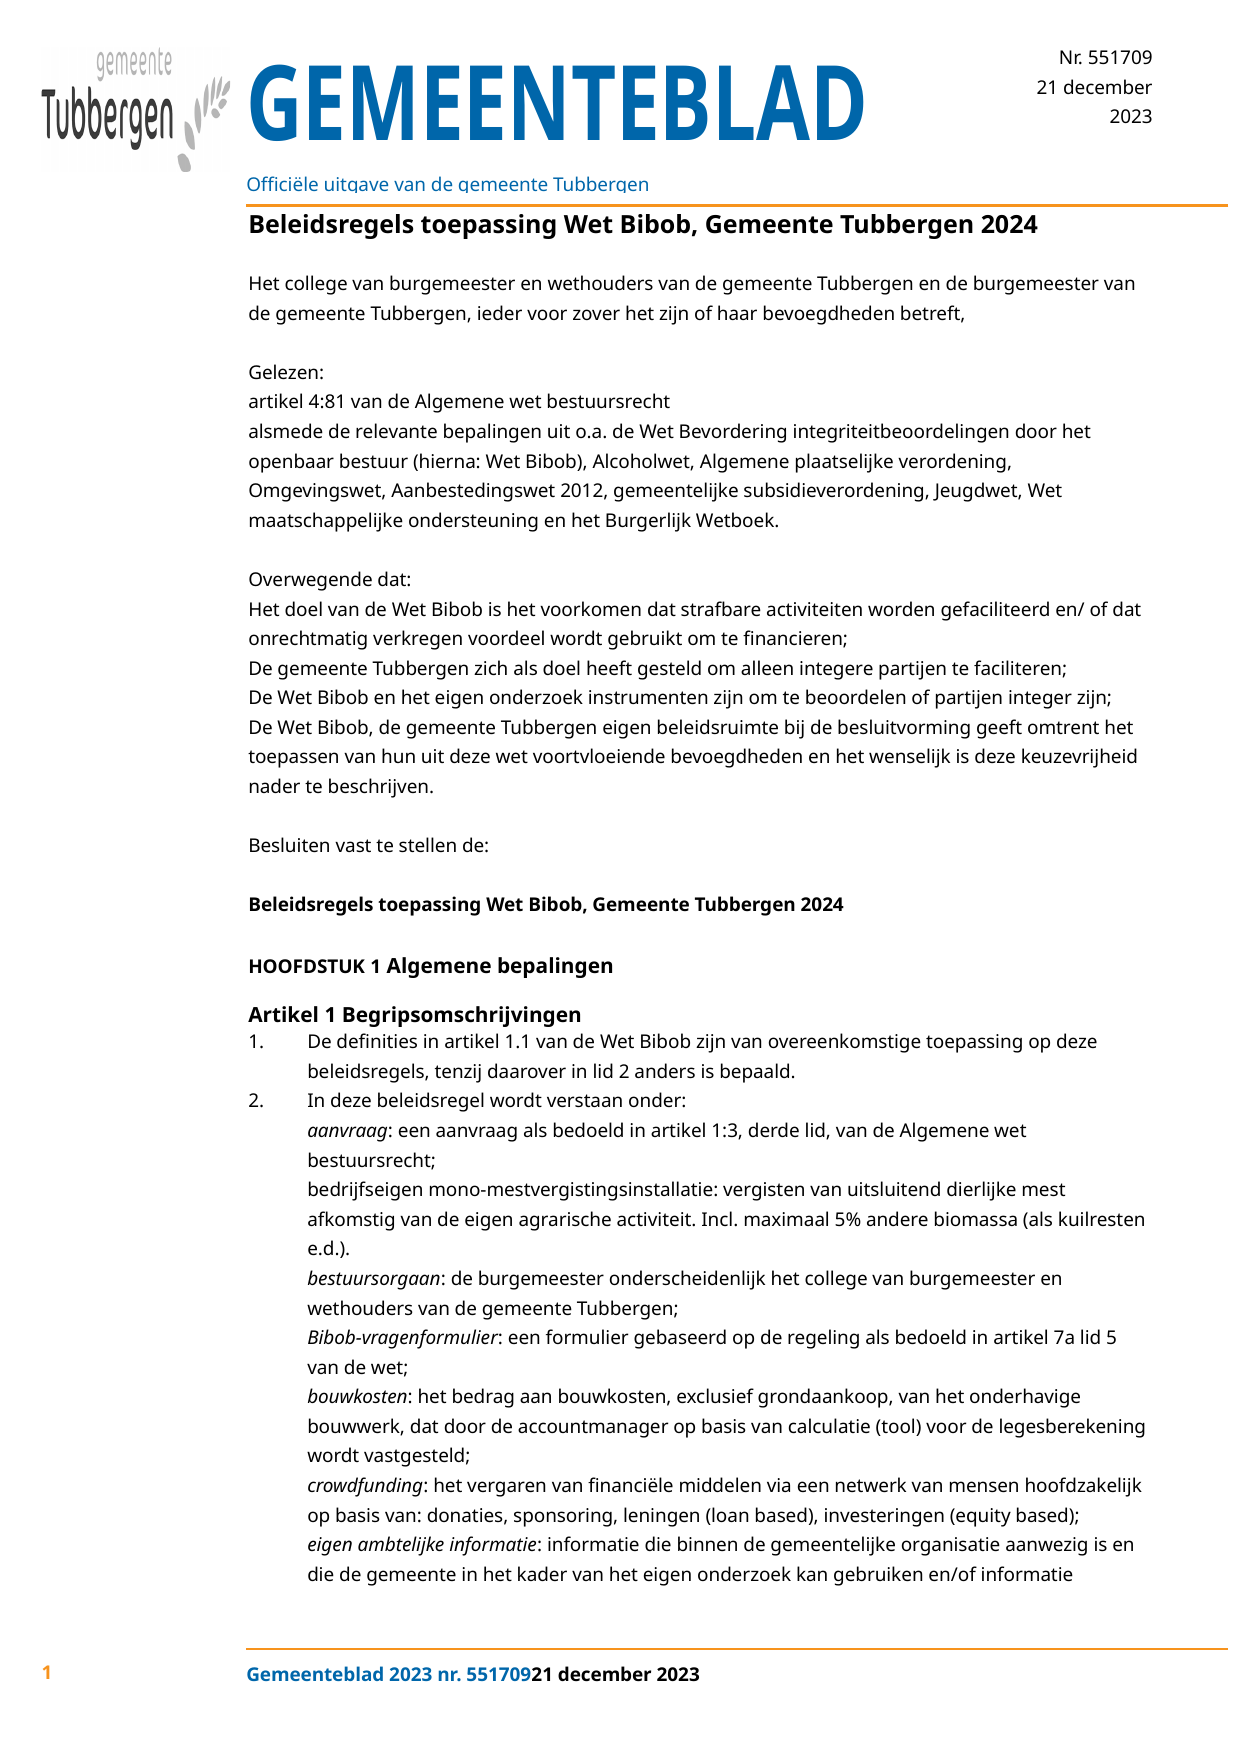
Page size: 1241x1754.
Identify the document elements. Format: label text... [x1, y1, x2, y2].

picture [41, 47, 231, 172]
text Het college van burgemeester en wethouders van de gemeente Tubbergen en de burgemeester van de gemeente Tubbergen, ieder voor zover het zijn of haar bevoegdheden betreft, [248, 270, 1152, 326]
text HOOFDSTUK 1 Algemene bepalingen [248, 951, 1152, 979]
text artikel 4:81 van de Algemene wet bestuursrecht [248, 389, 1152, 414]
text De Wet Bibob en het eigen onderzoek instrumenten zijn om te beoordelen of partijen integer zijn; [248, 684, 1152, 710]
list bedrijfseigen mono-mestvergistingsinstallatie: vergisten van uitsluitend dierlijke mest afkomstig van de eigen agrarische activiteit. Incl. maximaal 5% andere biomassa (als kuilresten e.d.). [248, 1176, 1152, 1261]
list eigen ambtelijke informatie: informatie die binnen de gemeentelijke organisatie aanwezig is en die de gemeente in het kader van het eigen onderzoek kan gebruiken en/of informatie [248, 1531, 1152, 1587]
text Beleidsregels toepassing Wet Bibob, Gemeente Tubbergen 2024 [248, 207, 1152, 241]
list bouwkosten: het bedrag aan bouwkosten, exclusief grondaankoop, van het onderhavige bouwwerk, dat door de accountmanager op basis van calculatie (tool) voor de legesberekening wordt vastgesteld; [248, 1383, 1152, 1468]
text Gelezen: [248, 359, 1152, 385]
text Overwegende dat: [248, 566, 1152, 592]
list aanvraag: een aanvraag als bedoeld in artikel 1:3, derde lid, van de Algemene wet bestuursrecht; [248, 1117, 1152, 1172]
text Beleidsregels toepassing Wet Bibob, Gemeente Tubbergen 2024 [248, 892, 1152, 917]
text De gemeente Tubbergen zich als doel heeft gesteld om alleen integere partijen te faciliteren; [248, 655, 1152, 681]
list crowdfunding: het vergaren van financiële middelen via een netwerk van mensen hoofdzakelijk op basis van: donaties, sponsoring, leningen (loan based), investeringen (equity based); [248, 1472, 1152, 1527]
text De Wet Bibob, de gemeente Tubbergen eigen beleidsruimte bij de besluitvorming geeft omtrent het toepassen van hun uit deze wet voortvloeiende bevoegdheden en het wenselijk is deze keuzevrijheid nader te beschrijven. [248, 714, 1152, 799]
list De definities in artikel 1.1 van de Wet Bibob zijn van overeenkomstige toepassing op deze beleidsregels, tenzij daarover in lid 2 anders is bepaald. [248, 1028, 1152, 1084]
text Artikel 1 Begripsomschrijvingen [248, 1000, 1152, 1028]
text alsmede de relevante bepalingen uit o.a. de Wet Bevordering integriteitbeoordelingen door het openbaar bestuur (hierna: Wet Bibob), Alcoholwet, Algemene plaatselijke verordening, Omgevingswet, Aanbestedingswet 2012, gemeentelijke subsidieverordening, Jeugdwet, Wet maatschappelijke ondersteuning en het Burgerlijk Wetboek. [248, 418, 1152, 533]
list In deze beleidsregel wordt verstaan onder: [248, 1088, 1152, 1113]
text Het doel van de Wet Bibob is het voorkomen dat strafbare activiteiten worden gefaciliteerd en/ of dat onrechtmatig verkregen voordeel wordt gebruikt om te financieren; [248, 596, 1152, 651]
list bestuursorgaan: de burgemeester onderscheidenlijk het college van burgemeester en wethouders van de gemeente Tubbergen; [248, 1265, 1152, 1320]
list Bibob-vragenformulier: een formulier gebaseerd op de regeling als bedoeld in artikel 7a lid 5 van de wet; [248, 1324, 1152, 1379]
text Besluiten vast te stellen de: [248, 832, 1152, 858]
